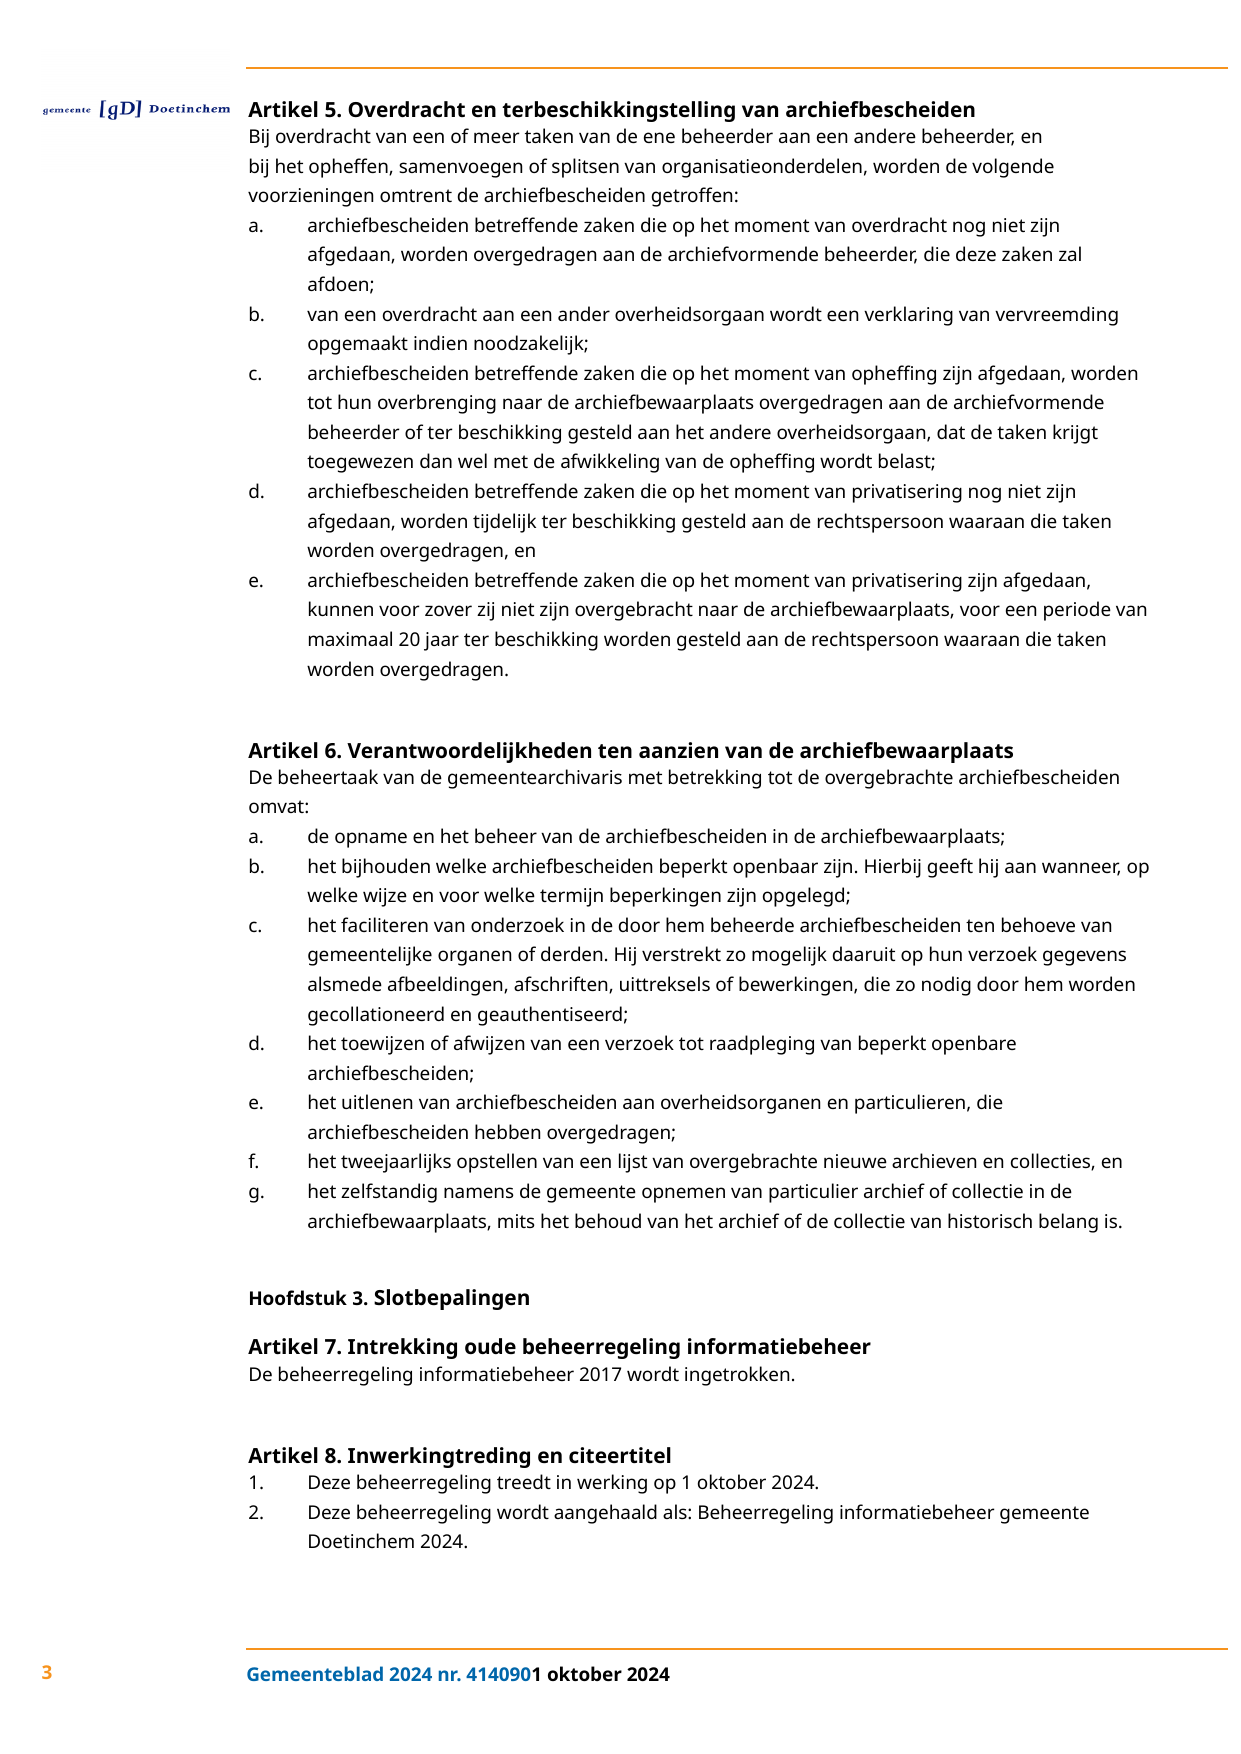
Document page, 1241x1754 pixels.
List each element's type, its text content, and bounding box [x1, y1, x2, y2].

text Hoofdstuk 3. Slotbepalingen [248, 1283, 1152, 1312]
list het bijhouden welke archiefbescheiden beperkt openbaar zijn. Hierbij geeft hij aan wanneer, op welke wijze en voor welke termijn beperkingen zijn opgelegd; [248, 853, 1152, 908]
text Artikel 7. Intrekking oude beheerregeling informatiebeheer [248, 1332, 1152, 1361]
list archiefbescheiden betreffende zaken die op het moment van overdracht nog niet zijn afgedaan, worden overgedragen aan de archiefvormende beheerder, die deze zaken zal afdoen; [248, 212, 1152, 297]
text De beheerregeling informatiebeheer 2017 wordt ingetrokken. [248, 1361, 1152, 1387]
list het tweejaarlijks opstellen van een lijst van overgebrachte nieuwe archieven en collecties, en [248, 1149, 1152, 1174]
text Artikel 8. Inwerkingtreding en citeertitel [248, 1441, 1152, 1469]
list van een overdracht aan een ander overheidsorgaan wordt een verklaring van vervreemding opgemaakt indien noodzakelijk; [248, 301, 1152, 356]
list de opname en het beheer van de archiefbescheiden in de archiefbewaarplaats; [248, 823, 1152, 849]
list het faciliteren van onderzoek in de door hem beheerde archiefbescheiden ten behoeve van gemeentelijke organen of derden. Hij verstrekt zo mogelijk daaruit op hun verzoek gegevens alsmede afbeeldingen, afschriften, uittreksels of bewerkingen, die zo nodig door hem worden gecollationeerd en geauthentiseerd; [248, 912, 1152, 1027]
text voorzieningen omtrent de archiefbescheiden getroffen: [248, 182, 1152, 208]
list archiefbescheiden betreffende zaken die op het moment van privatisering nog niet zijn afgedaan, worden tijdelijk ter beschikking gesteld aan de rechtspersoon waaraan die taken worden overgedragen, en [248, 478, 1152, 563]
list archiefbescheiden betreffende zaken die op het moment van privatisering zijn afgedaan, kunnen voor zover zij niet zijn overgebracht naar de archiefbewaarplaats, voor een periode van maximaal 20 jaar ter beschikking worden gesteld aan de rechtspersoon waaraan die taken worden overgedragen. [248, 567, 1152, 681]
list het uitlenen van archiefbescheiden aan overheidsorganen en particulieren, die archiefbescheiden hebben overgedragen; [248, 1089, 1152, 1145]
text Artikel 5. Overdracht en terbeschikkingstelling van archiefbescheiden [248, 95, 1152, 123]
list het toewijzen of afwijzen van een verzoek tot raadpleging van beperkt openbare archiefbescheiden; [248, 1030, 1152, 1086]
text De beheertaak van de gemeentearchivaris met betrekking tot de overgebrachte archiefbescheiden omvat: [248, 764, 1152, 819]
list archiefbescheiden betreffende zaken die op het moment van opheffing zijn afgedaan, worden tot hun overbrenging naar de archiefbewaarplaats overgedragen aan de archiefvormende beheerder of ter beschikking gesteld aan het andere overheidsorgaan, dat de taken krijgt toegewezen dan wel met de afwikkeling van de opheffing wordt belast; [248, 360, 1152, 474]
text Bij overdracht van een of meer taken van de ene beheerder aan een andere beheerder, en [248, 123, 1152, 149]
list Deze beheerregeling treedt in werking op 1 oktober 2024. [248, 1469, 1152, 1495]
text bij het opheffen, samenvoegen of splitsen van organisatieonderdelen, worden de volgende [248, 153, 1152, 178]
list het zelfstandig namens de gemeente opnemen van particulier archief of collectie in de archiefbewaarplaats, mits het behoud van het archief of de collectie van historisch belang is. [248, 1178, 1152, 1234]
picture [41, 47, 231, 172]
list Deze beheerregeling wordt aangehaald als: Beheerregeling informatiebeheer gemeente Doetinchem 2024. [248, 1499, 1152, 1554]
text Artikel 6. Verantwoordelijkheden ten aanzien van de archiefbewaarplaats [248, 736, 1152, 764]
